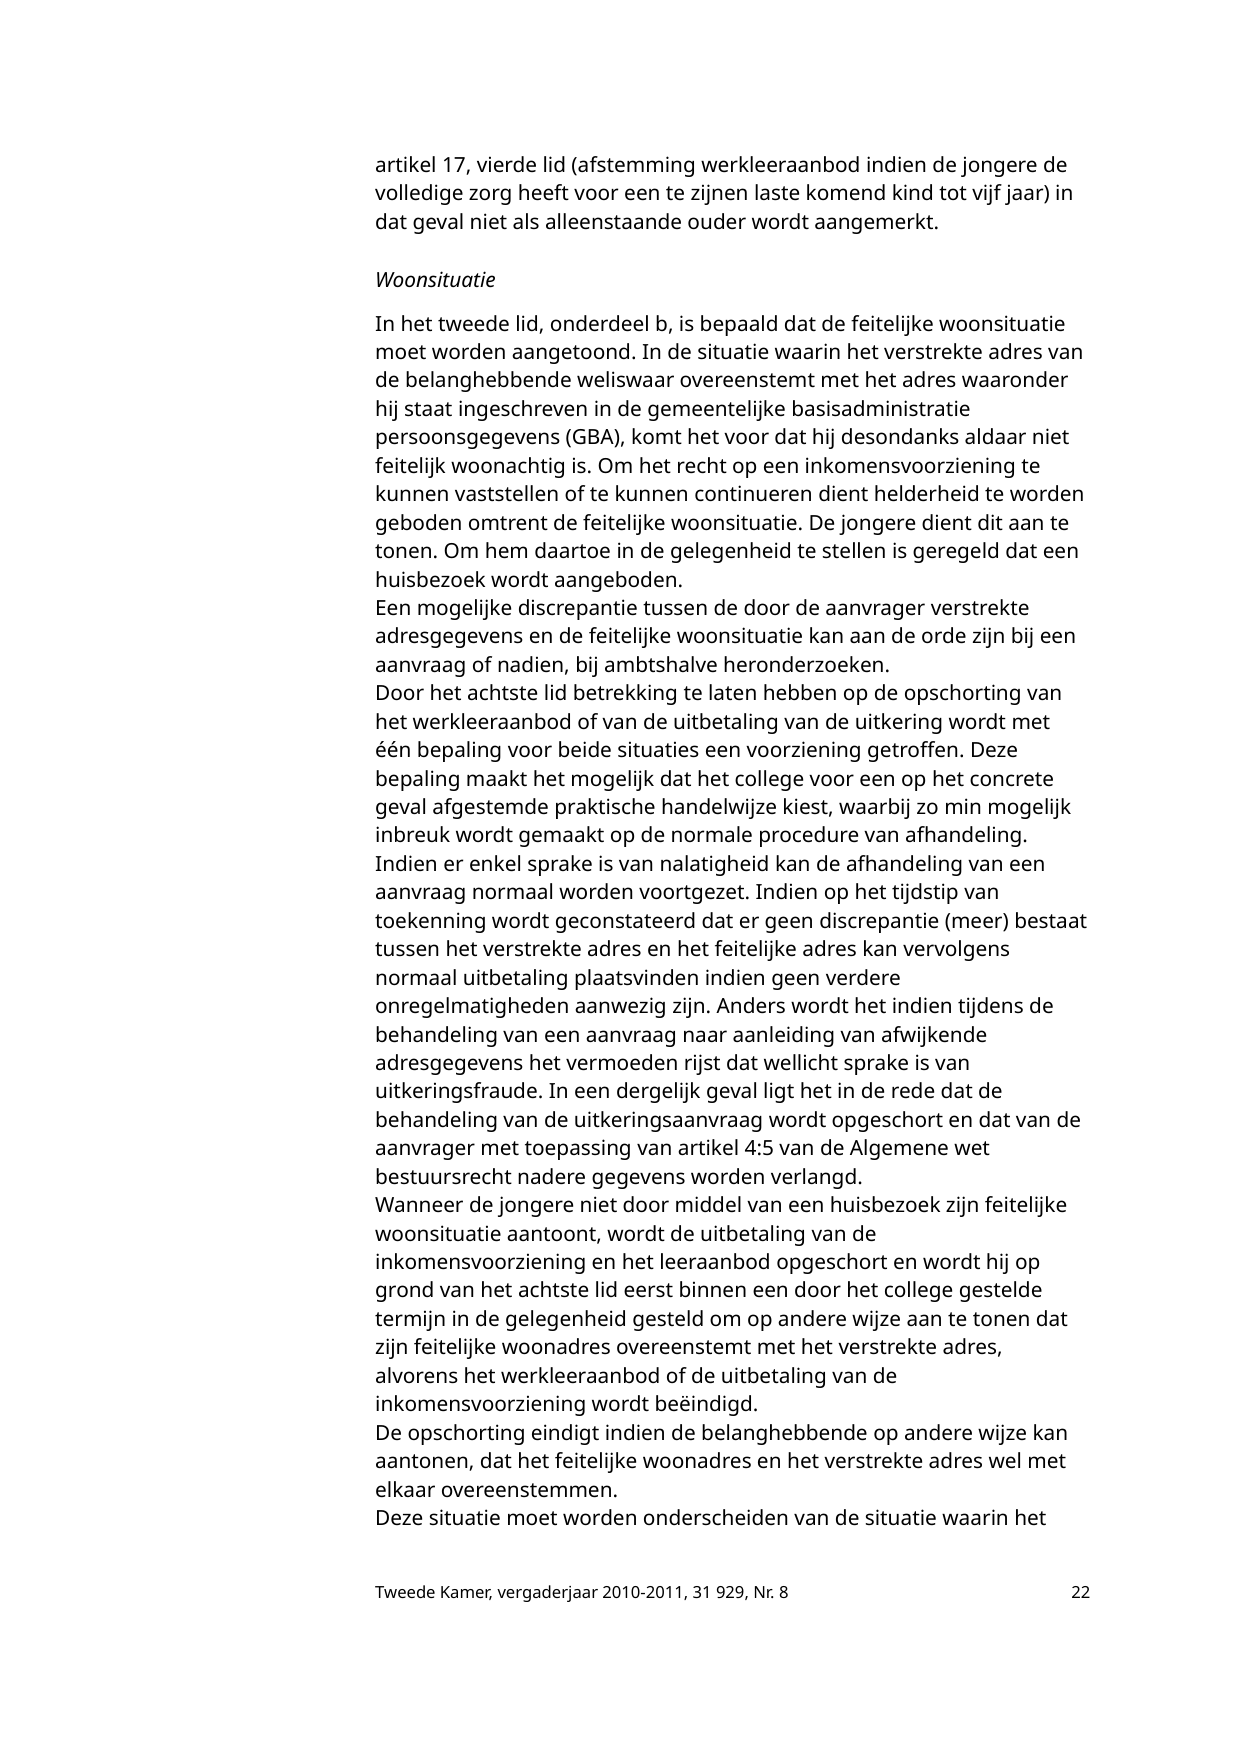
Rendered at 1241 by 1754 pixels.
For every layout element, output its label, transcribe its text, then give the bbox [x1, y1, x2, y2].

text De opschorting eindigt indien de belanghebbende op andere wijze kan aantonen, dat het feitelijke woonadres en het verstrekte adres wel met elkaar overeenstemmen. [375, 1418, 1090, 1503]
text Wanneer de jongere niet door middel van een huisbezoek zijn feitelijke woonsituatie aantoont, wordt de uitbetaling van de inkomensvoorziening en het leeraanbod opgeschort en wordt hij op grond van het achtste lid eerst binnen een door het college gestelde termijn in de gelegenheid gesteld om op andere wijze aan te tonen dat zijn feitelijke woonadres overeenstemt met het verstrekte adres, alvorens het werkleeraanbod of de uitbetaling van de inkomensvoorziening wordt beëindigd. [375, 1190, 1090, 1418]
text Deze situatie moet worden onderscheiden van de situatie waarin het [375, 1503, 1090, 1532]
text Door het achtste lid betrekking te laten hebben op de opschorting van het werkleeraanbod of van de uitbetaling van de uitkering wordt met één bepaling voor beide situaties een voorziening getroffen. Deze bepaling maakt het mogelijk dat het college voor een op het concrete geval afgestemde praktische handelwijze kiest, waarbij zo min mogelijk inbreuk wordt gemaakt op de normale procedure van afhandeling. Indien er enkel sprake is van nalatigheid kan de afhandeling van een aanvraag normaal worden voortgezet. Indien op het tijdstip van toekenning wordt geconstateerd dat er geen discrepantie (meer) bestaat tussen het verstrekte adres en het feitelijke adres kan vervolgens normaal uitbetaling plaatsvinden indien geen verdere onregelmatigheden aanwezig zijn. Anders wordt het indien tijdens de behandeling van een aanvraag naar aanleiding van afwijkende adresgegevens het vermoeden rijst dat wellicht sprake is van uitkeringsfraude. In een dergelijk geval ligt het in de rede dat de behandeling van de uitkeringsaanvraag wordt opgeschort en dat van de aanvrager met toepassing van artikel 4:5 van de Algemene wet bestuursrecht nadere gegevens worden verlangd. [375, 678, 1090, 1190]
text artikel 17, vierde lid (afstemming werkleeraanbod indien de jongere de volledige zorg heeft voor een te zijnen laste komend kind tot vijf jaar) in dat geval niet als alleenstaande ouder wordt aangemerkt. [375, 150, 1090, 235]
text Een mogelijke discrepantie tussen de door de aanvrager verstrekte adresgegevens en de feitelijke woonsituatie kan aan de orde zijn bij een aanvraag of nadien, bij ambtshalve heronderzoeken. [375, 593, 1090, 678]
text Woonsituatie [375, 265, 1090, 294]
text In het tweede lid, onderdeel b, is bepaald dat de feitelijke woonsituatie moet worden aangetoond. In de situatie waarin het verstrekte adres van de belanghebbende weliswaar overeenstemt met het adres waaronder hij staat ingeschreven in de gemeentelijke basisadministratie persoonsgegevens (GBA), komt het voor dat hij desondanks aldaar niet feitelijk woonachtig is. Om het recht op een inkomensvoorziening te kunnen vaststellen of te kunnen continueren dient helderheid te worden geboden omtrent de feitelijke woonsituatie. De jongere dient dit aan te tonen. Om hem daartoe in de gelegenheid te stellen is geregeld dat een huisbezoek wordt aangeboden. [375, 309, 1090, 593]
